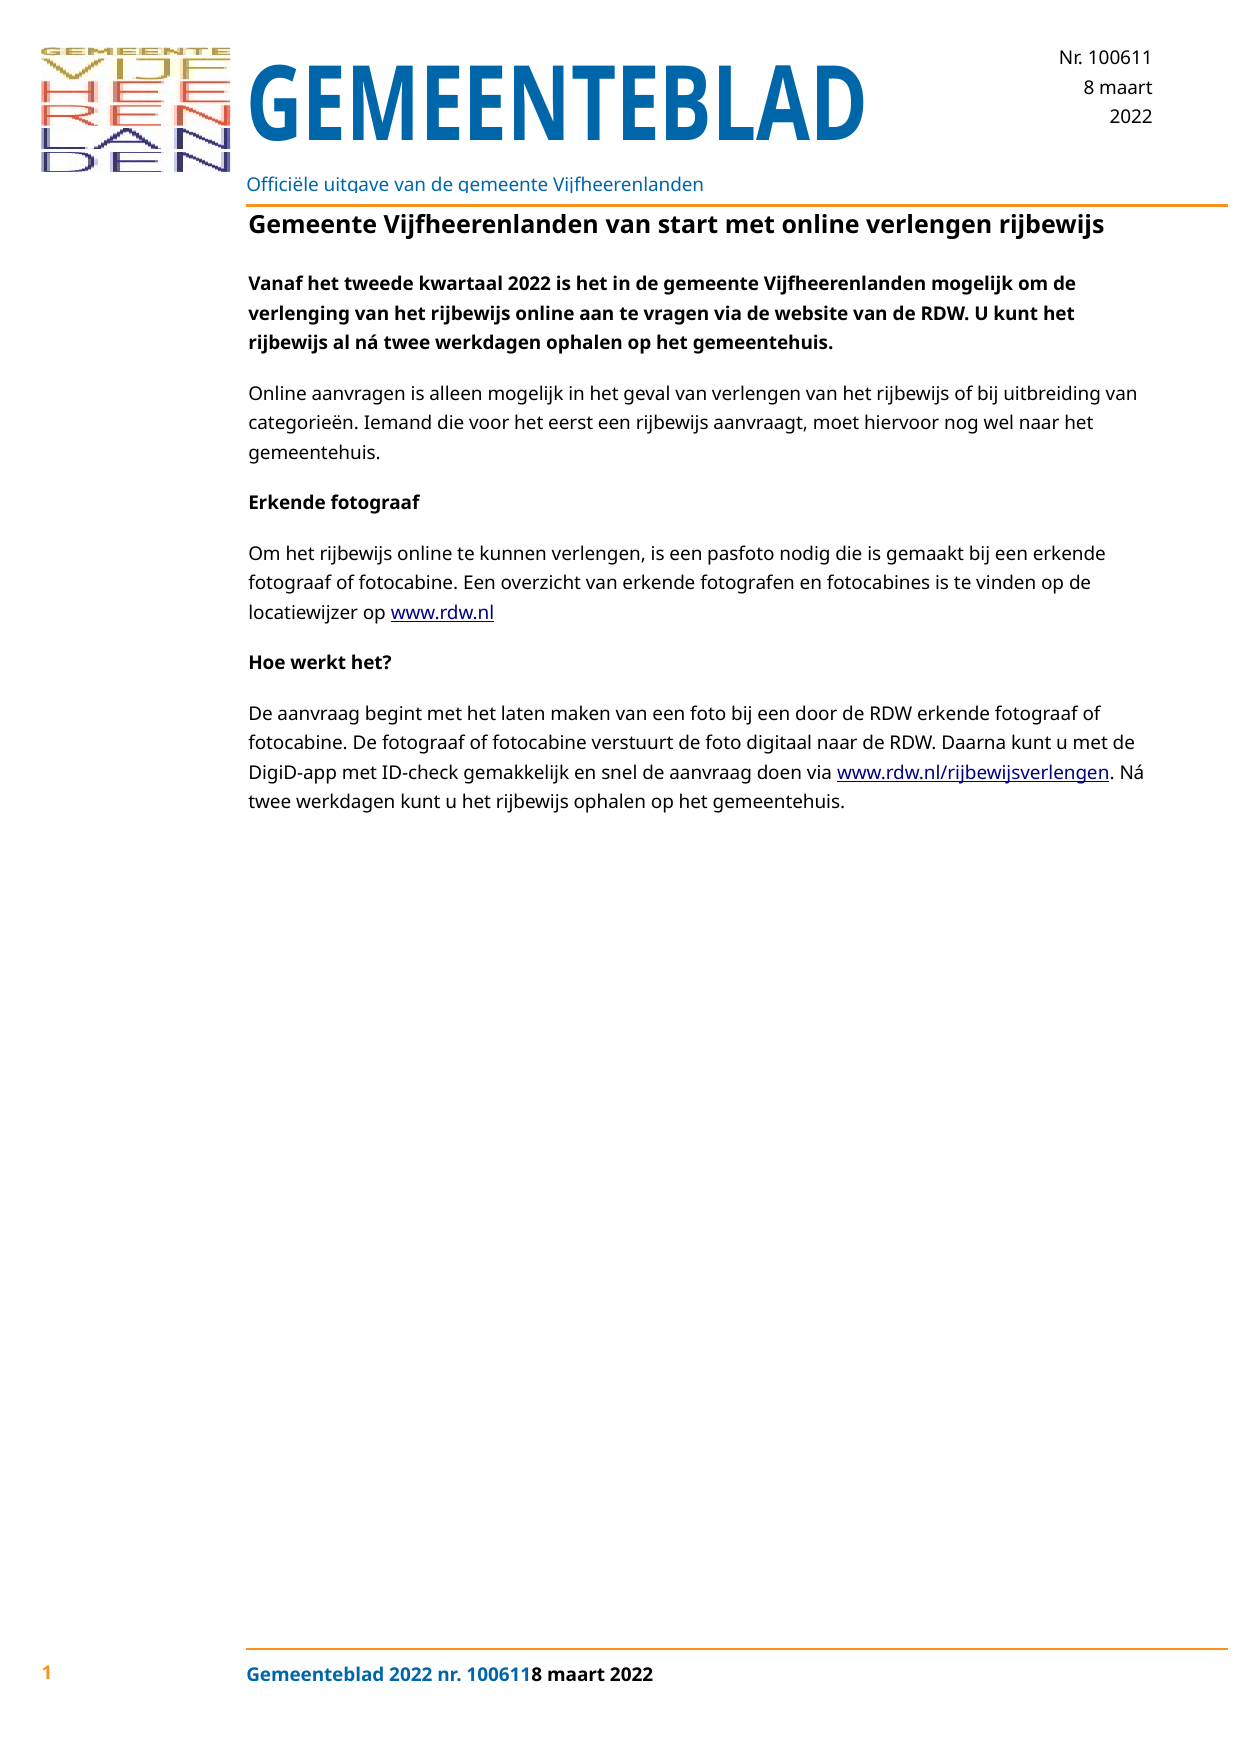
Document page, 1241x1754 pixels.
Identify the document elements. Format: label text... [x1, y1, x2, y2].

text Hoe werkt het? [248, 649, 1152, 675]
text Vanaf het tweede kwartaal 2022 is het in de gemeente Vijfheerenlanden mogelijk om de verlenging van het rijbewijs online aan te vragen via de website van de RDW. U kunt het rijbewijs al ná twee werkdagen ophalen op het gemeentehuis. [248, 270, 1152, 355]
picture [41, 47, 231, 172]
text Erkende fotograaf [248, 489, 1152, 515]
text Online aanvragen is alleen mogelijk in het geval van verlengen van het rijbewijs of bij uitbreiding van categorieën. Iemand die voor het eerst een rijbewijs aanvraagt, moet hiervoor nog wel naar het gemeentehuis. [248, 380, 1152, 465]
text Gemeente Vijfheerenlanden van start met online verlengen rijbewijs [248, 207, 1152, 241]
text Om het rijbewijs online te kunnen verlengen, is een pasfoto nodig die is gemaakt bij een erkende fotograaf of fotocabine. Een overzicht van erkende fotografen en fotocabines is te vinden op de locatiewijzer op www.rdw.nl [248, 540, 1152, 625]
text De aanvraag begint met het laten maken van een foto bij een door de RDW erkende fotograaf of fotocabine. De fotograaf of fotocabine verstuurt de foto digitaal naar de RDW. Daarna kunt u met de DigiD-app met ID-check gemakkelijk en snel de aanvraag doen via www.rdw.nl/rijbewijsverlengen. Ná twee werkdagen kunt u het rijbewijs ophalen op het gemeentehuis. [248, 700, 1152, 814]
